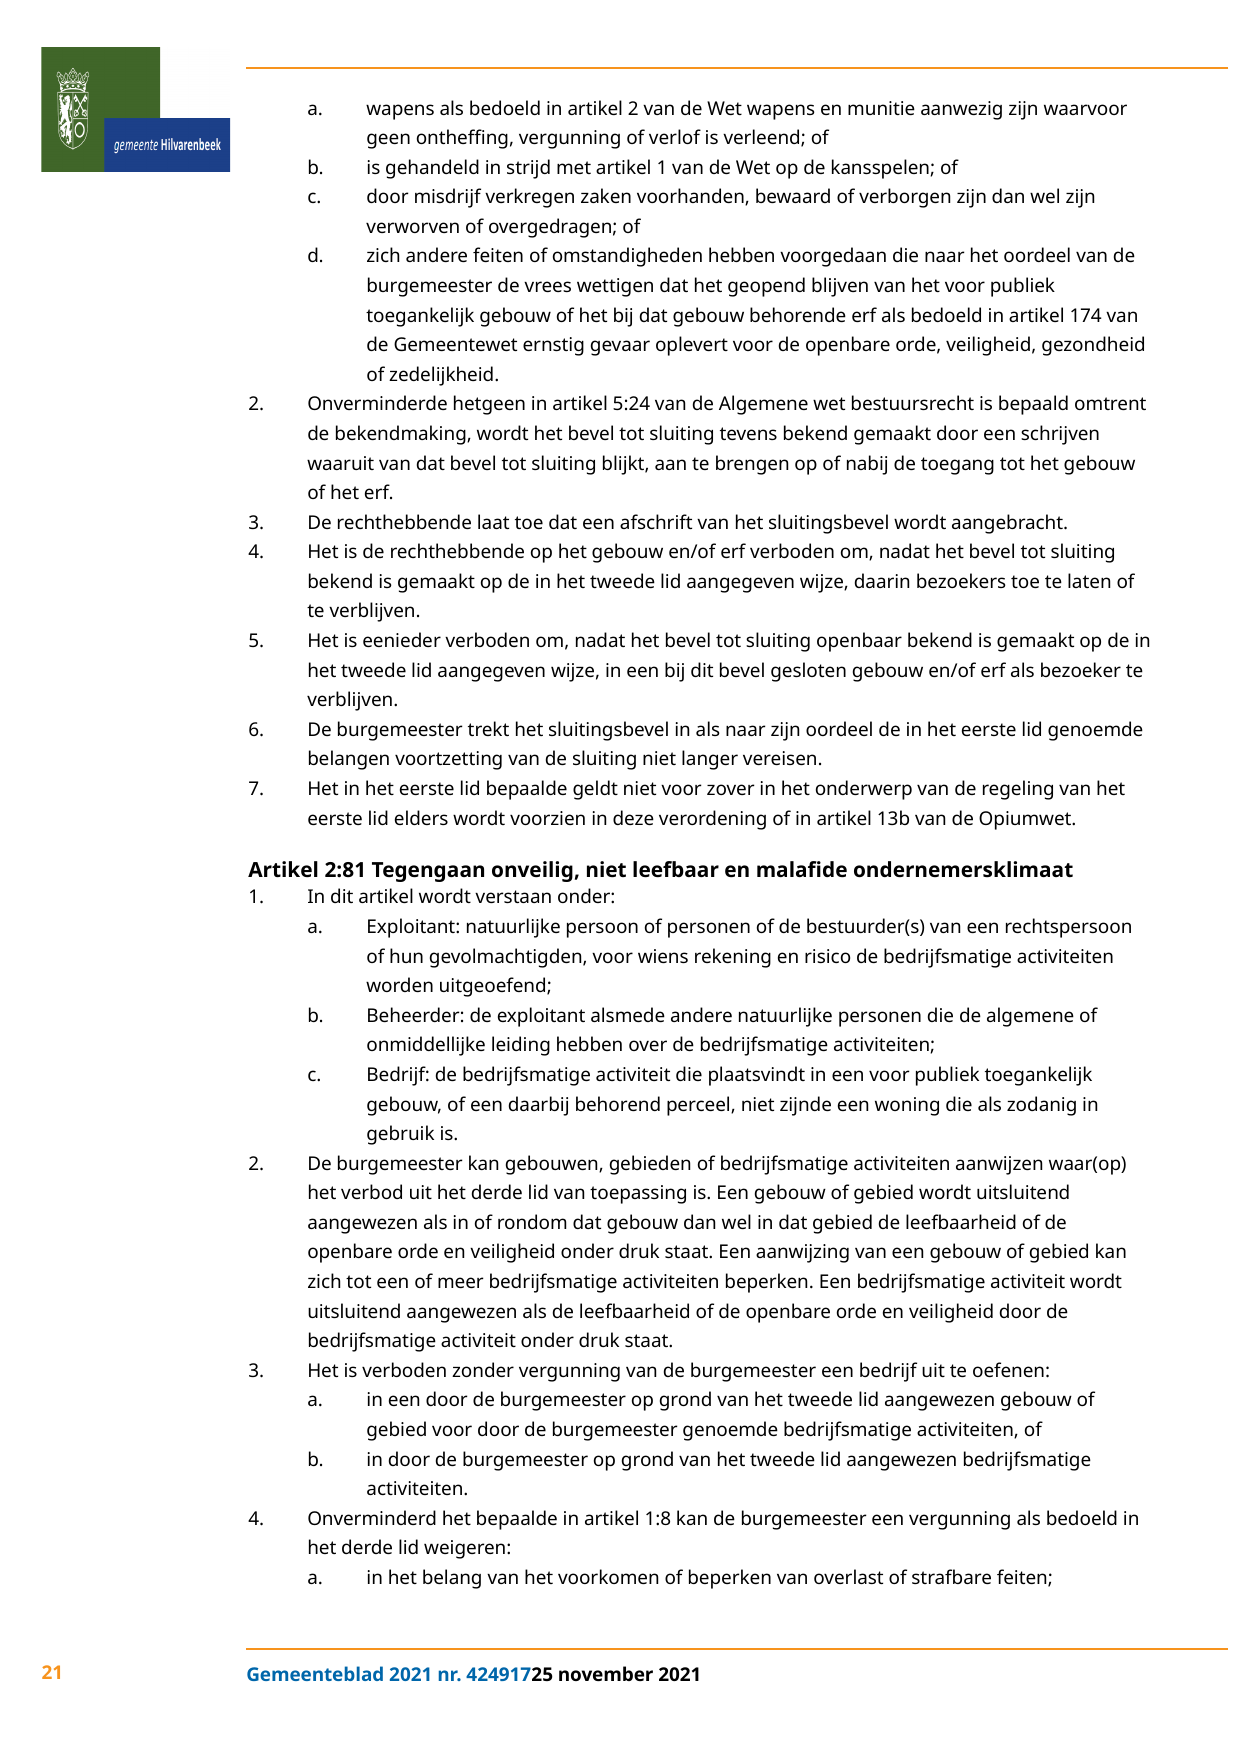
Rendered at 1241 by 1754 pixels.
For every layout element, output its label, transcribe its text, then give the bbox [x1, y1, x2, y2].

list De rechthebbende laat toe dat een afschrift van het sluitingsbevel wordt aangebracht. [248, 509, 1152, 535]
list Bedrijf: de bedrijfsmatige activiteit die plaatsvindt in een voor publiek toegankelijk gebouw, of een daarbij behorend perceel, niet zijnde een woning die als zodanig in gebruik is. [307, 1061, 1152, 1146]
list Exploitant: natuurlijke persoon of personen of de bestuurder(s) van een rechtspersoon of hun gevolmachtigden, voor wiens rekening en risico de bedrijfsmatige activiteiten worden uitgeoefend; [307, 913, 1152, 998]
list Het is de rechthebbende op het gebouw en/of erf verboden om, nadat het bevel tot sluiting bekend is gemaakt op de in het tweede lid aangegeven wijze, daarin bezoekers toe te laten of te verblijven. [248, 538, 1152, 623]
list De burgemeester trekt het sluitingsbevel in als naar zijn oordeel de in het eerste lid genoemde belangen voortzetting van de sluiting niet langer vereisen. [248, 716, 1152, 771]
list Onverminderd het bepaalde in artikel 1:8 kan de burgemeester een vergunning als bedoeld in het derde lid weigeren: [248, 1505, 1152, 1560]
list in het belang van het voorkomen of beperken van overlast of strafbare feiten; [307, 1564, 1152, 1590]
list wapens als bedoeld in artikel 2 van de Wet wapens en munitie aanwezig zijn waarvoor geen ontheffing, vergunning of verlof is verleend; of [307, 95, 1152, 150]
list in een door de burgemeester op grond van het tweede lid aangewezen gebouw of gebied voor door de burgemeester genoemde bedrijfsmatige activiteiten, of [307, 1387, 1152, 1442]
list Onverminderde hetgeen in artikel 5:24 van de Algemene wet bestuursrecht is bepaald omtrent de bekendmaking, wordt het bevel tot sluiting tevens bekend gemaakt door een schrijven waaruit van dat bevel tot sluiting blijkt, aan te brengen op of nabij de toegang tot het gebouw of het erf. [248, 391, 1152, 505]
list door misdrijf verkregen zaken voorhanden, bewaard of verborgen zijn dan wel zijn verworven of overgedragen; of [307, 183, 1152, 239]
list is gehandeld in strijd met artikel 1 van de Wet op de kansspelen; of [307, 154, 1152, 180]
picture [41, 47, 231, 172]
list in door de burgemeester op grond van het tweede lid aangewezen bedrijfsmatige activiteiten. [307, 1446, 1152, 1501]
list Het is eenieder verboden om, nadat het bevel tot sluiting openbaar bekend is gemaakt op de in het tweede lid aangegeven wijze, in een bij dit bevel gesloten gebouw en/of erf als bezoeker te verblijven. [248, 627, 1152, 712]
list Het is verboden zonder vergunning van de burgemeester een bedrijf uit te oefenen: [248, 1357, 1152, 1383]
list zich andere feiten of omstandigheden hebben voorgedaan die naar het oordeel van de burgemeester de vrees wettigen dat het geopend blijven van het voor publiek toegankelijk gebouw of het bij dat gebouw behorende erf als bedoeld in artikel 174 van de Gemeentewet ernstig gevaar oplevert voor de openbare orde, veiligheid, gezondheid of zedelijkheid. [307, 243, 1152, 387]
text Artikel 2:81 Tegengaan onveilig, niet leefbaar en malafide ondernemersklimaat [248, 855, 1152, 884]
list In dit artikel wordt verstaan onder: [248, 884, 1152, 909]
list De burgemeester kan gebouwen, gebieden of bedrijfsmatige activiteiten aanwijzen waar(op) het verbod uit het derde lid van toepassing is. Een gebouw of gebied wordt uitsluitend aangewezen als in of rondom dat gebouw dan wel in dat gebied de leefbaarheid of de openbare orde en veiligheid onder druk staat. Een aanwijzing van een gebouw of gebied kan zich tot een of meer bedrijfsmatige activiteiten beperken. Een bedrijfsmatige activiteit wordt uitsluitend aangewezen als de leefbaarheid of de openbare orde en veiligheid door de bedrijfsmatige activiteit onder druk staat. [248, 1150, 1152, 1353]
list Beheerder: de exploitant alsmede andere natuurlijke personen die de algemene of onmiddellijke leiding hebben over de bedrijfsmatige activiteiten; [307, 1002, 1152, 1057]
list Het in het eerste lid bepaalde geldt niet voor zover in het onderwerp van de regeling van het eerste lid elders wordt voorzien in deze verordening of in artikel 13b van de Opiumwet. [248, 775, 1152, 831]
